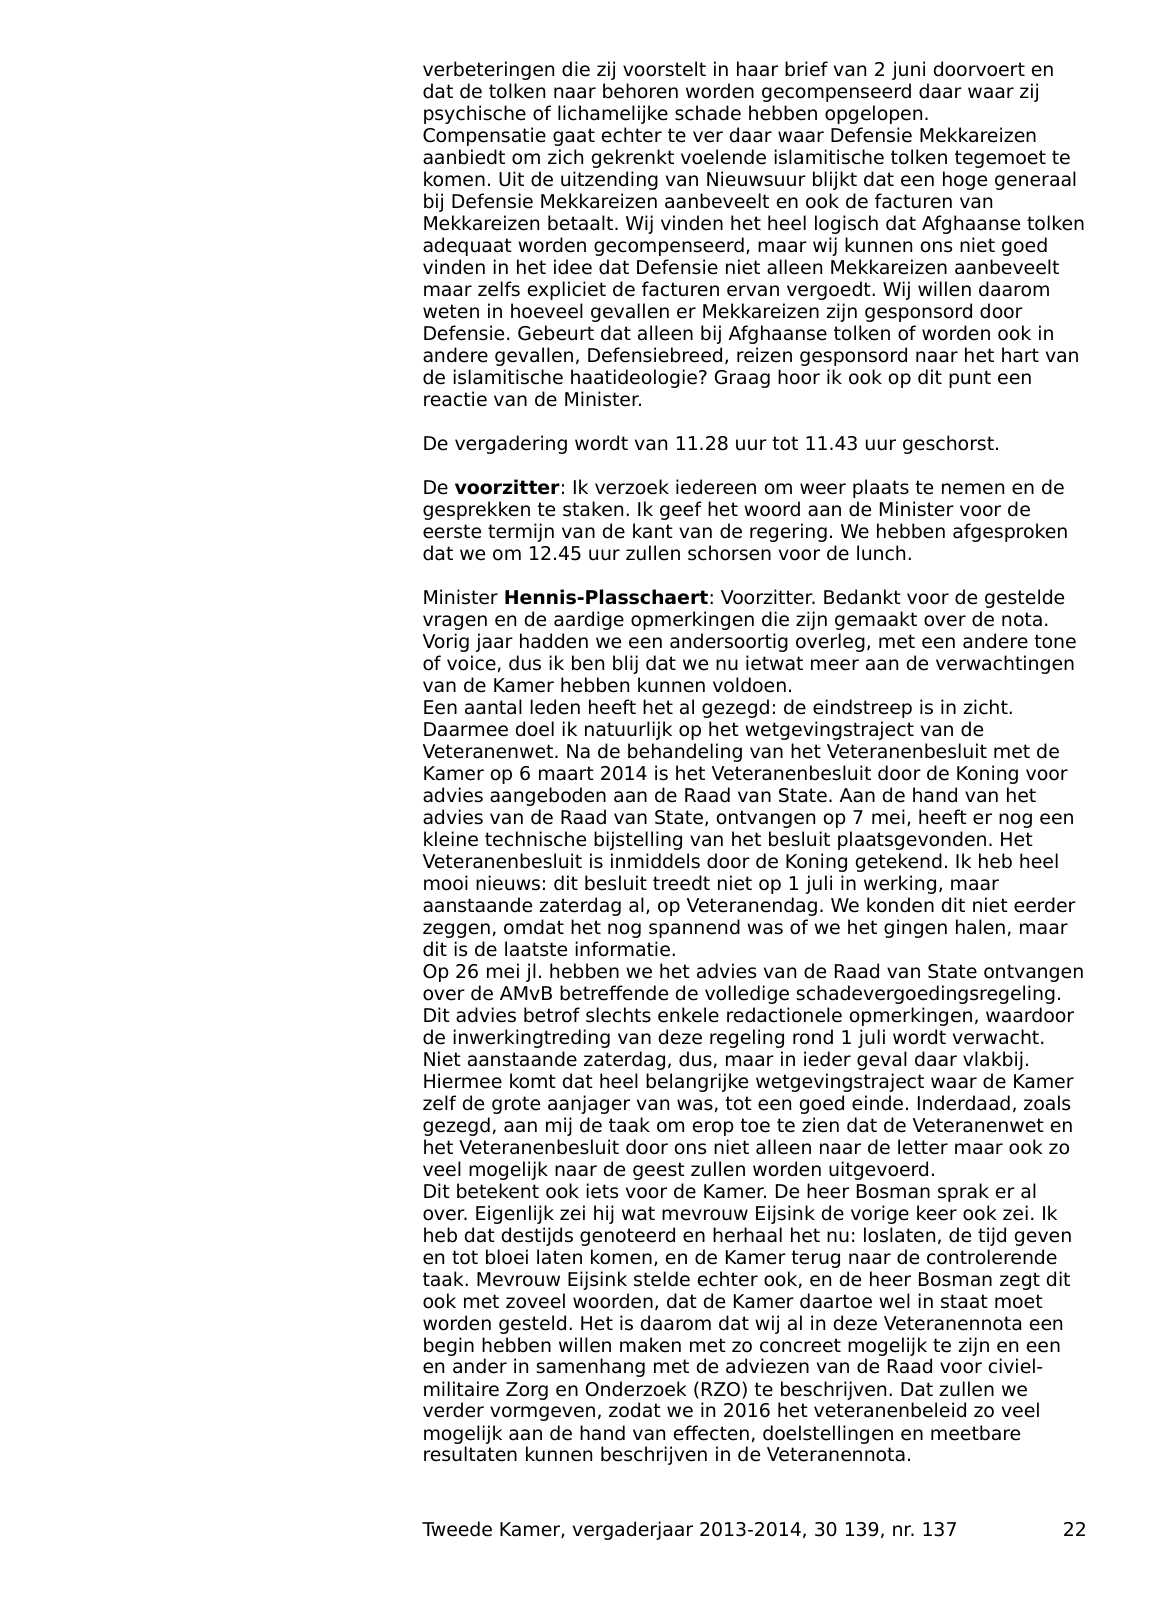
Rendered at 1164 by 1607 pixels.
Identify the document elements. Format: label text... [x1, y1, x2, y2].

text Compensatie gaat echter te ver daar waar Defensie Mekkareizen aanbiedt om zich gekrenkt voelende islamitische tolken tegemoet te komen. Uit de uitzending van Nieuwsuur blijkt dat een hoge generaal bij Defensie Mekkareizen aanbeveelt en ook de facturen van Mekkareizen betaalt. Wij vinden het heel logisch dat Afghaanse tolken adequaat worden gecompenseerd, maar wij kunnen ons niet goed vinden in het idee dat Defensie niet alleen Mekkareizen aanbeveelt maar zelfs expliciet de facturen ervan vergoedt. Wij willen daarom weten in hoeveel gevallen er Mekkareizen zijn gesponsord door Defensie. Gebeurt dat alleen bij Afghaanse tolken of worden ook in andere gevallen, Defensiebreed, reizen gesponsord naar het hart van de islamitische haatideologie? Graag hoor ik ook op dit punt een reactie van de Minister. [422, 125, 1087, 411]
text Dit betekent ook iets voor de Kamer. De heer Bosman sprak er al over. Eigenlijk zei hij wat mevrouw Eijsink de vorige keer ook zei. Ik heb dat destijds genoteerd en herhaal het nu: loslaten, de tijd geven en tot bloei laten komen, en de Kamer terug naar de controlerende taak. Mevrouw Eijsink stelde echter ook, en de heer Bosman zegt dit ook met zoveel woorden, dat de Kamer daartoe wel in staat moet worden gesteld. Het is daarom dat wij al in deze Veteranennota een begin hebben willen maken met zo concreet mogelijk te zijn en een en ander in samenhang met de adviezen van de Raad voor civiel-militaire Zorg en Onderzoek (RZO) te beschrijven. Dat zullen we verder vormgeven, zodat we in 2016 het veteranenbeleid zo veel mogelijk aan de hand van effecten, doelstellingen en meetbare resultaten kunnen beschrijven in de Veteranennota. [422, 1181, 1087, 1466]
text De vergadering wordt van 11.28 uur tot 11.43 uur geschorst. [422, 433, 1087, 455]
text verbeteringen die zij voorstelt in haar brief van 2 juni doorvoert en dat de tolken naar behoren worden gecompenseerd daar waar zij psychische of lichamelijke schade hebben opgelopen. [422, 59, 1087, 125]
text Minister Hennis-Plasschaert: Voorzitter. Bedankt voor de gestelde vragen en de aardige opmerkingen die zijn gemaakt over de nota. Vorig jaar hadden we een andersoortig overleg, met een andere tone of voice, dus ik ben blij dat we nu ietwat meer aan de verwachtingen van de Kamer hebben kunnen voldoen. [422, 587, 1087, 697]
text Een aantal leden heeft het al gezegd: de eindstreep is in zicht. Daarmee doel ik natuurlijk op het wetgevingstraject van de Veteranenwet. Na de behandeling van het Veteranenbesluit met de Kamer op 6 maart 2014 is het Veteranenbesluit door de Koning voor advies aangeboden aan de Raad van State. Aan de hand van het advies van de Raad van State, ontvangen op 7 mei, heeft er nog een kleine technische bijstelling van het besluit plaatsgevonden. Het Veteranenbesluit is inmiddels door de Koning getekend. Ik heb heel mooi nieuws: dit besluit treedt niet op 1 juli in werking, maar aanstaande zaterdag al, op Veteranendag. We konden dit niet eerder zeggen, omdat het nog spannend was of we het gingen halen, maar dit is de laatste informatie. [422, 697, 1087, 961]
text Hiermee komt dat heel belangrijke wetgevingstraject waar de Kamer zelf de grote aanjager van was, tot een goed einde. Inderdaad, zoals gezegd, aan mij de taak om erop toe te zien dat de Veteranenwet en het Veteranenbesluit door ons niet alleen naar de letter maar ook zo veel mogelijk naar de geest zullen worden uitgevoerd. [422, 1071, 1087, 1181]
text Op 26 mei jl. hebben we het advies van de Raad van State ontvangen over de AMvB betreffende de volledige schadevergoedingsregeling. Dit advies betrof slechts enkele redactionele opmerkingen, waardoor de inwerkingtreding van deze regeling rond 1 juli wordt verwacht. Niet aanstaande zaterdag, dus, maar in ieder geval daar vlakbij. [422, 961, 1087, 1071]
text De voorzitter: Ik verzoek iedereen om weer plaats te nemen en de gesprekken te staken. Ik geef het woord aan de Minister voor de eerste termijn van de kant van de regering. We hebben afgesproken dat we om 12.45 uur zullen schorsen voor de lunch. [422, 477, 1087, 565]
